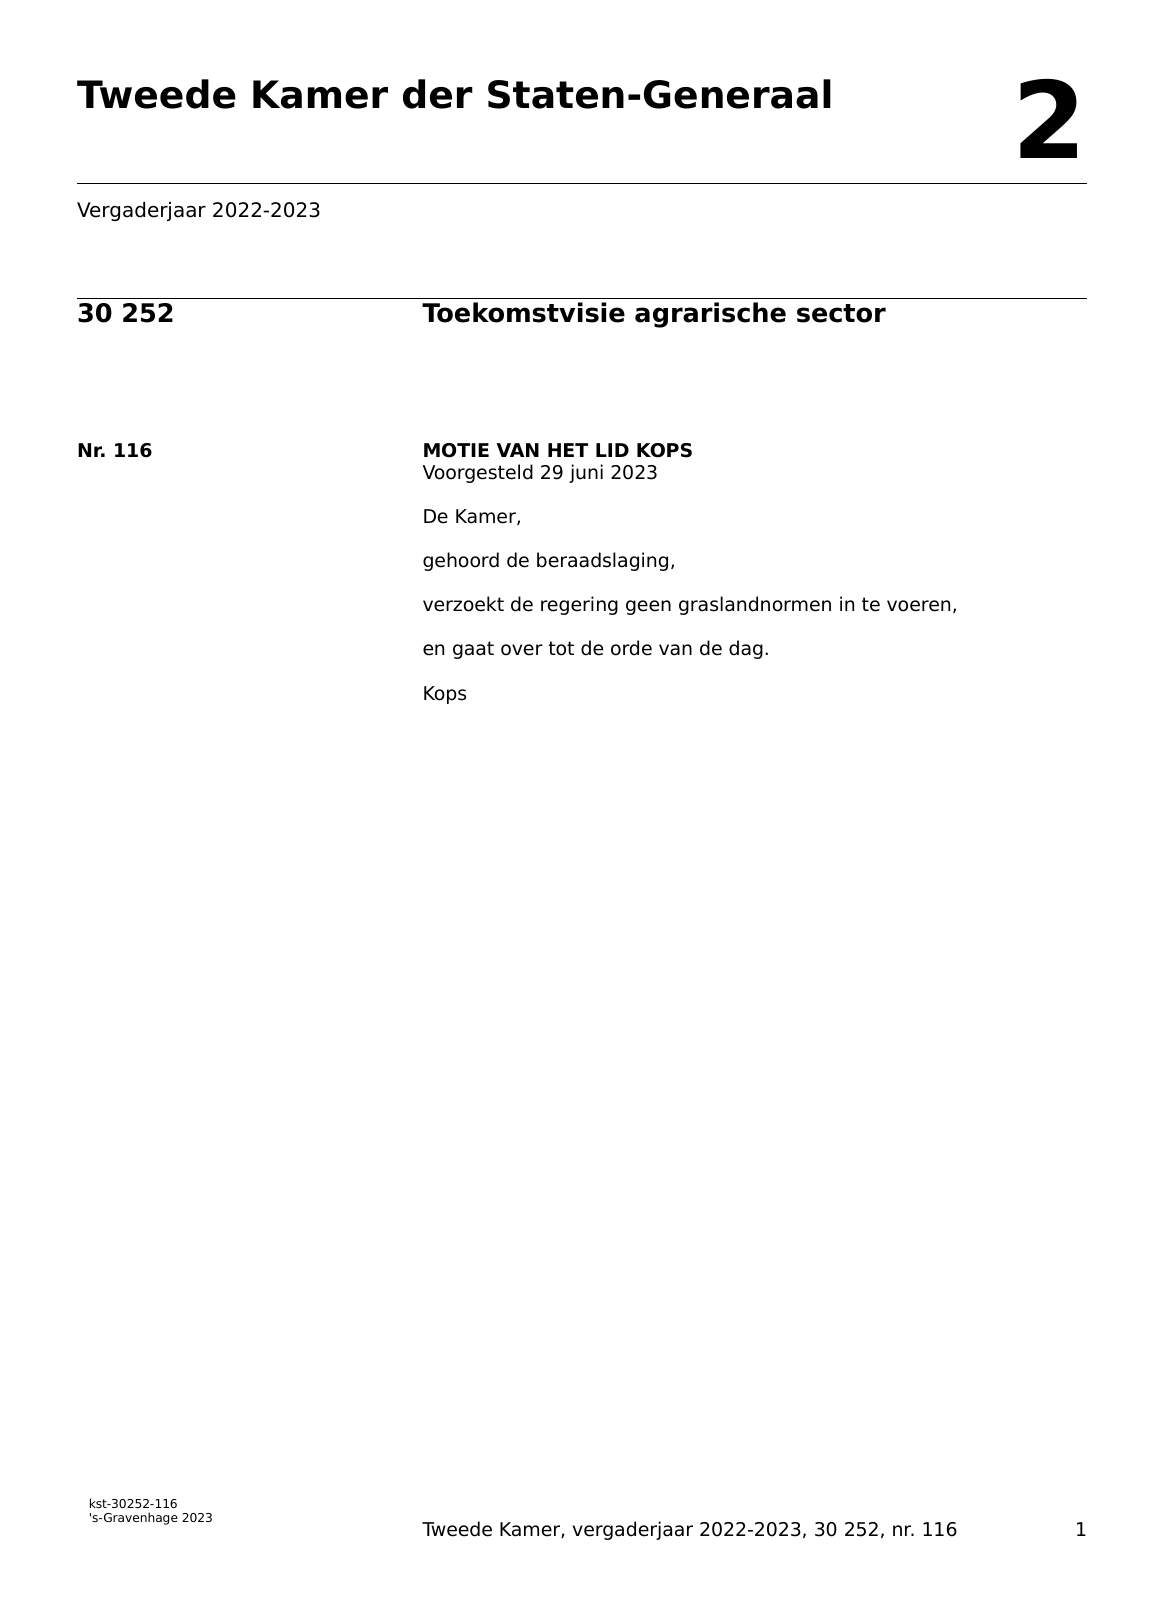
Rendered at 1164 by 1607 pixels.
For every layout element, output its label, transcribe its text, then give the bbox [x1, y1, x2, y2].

subtitle 30 252 Toekomstvisie agrarische sector [77, 299, 1087, 329]
subtitle Nr. 116 MOTIE VAN HET LID KOPS [77, 440, 1087, 462]
text gehoord de beraadslaging, [422, 550, 1087, 572]
text en gaat over tot de orde van de dag. [422, 638, 1087, 660]
text Kops [422, 682, 1087, 704]
text De Kamer, [422, 506, 1087, 528]
text kst-30252-116 [88, 1497, 323, 1511]
table_cell Vergaderjaar 2022-2023 [77, 184, 1087, 298]
text 's-Gravenhage 2023 [88, 1511, 323, 1525]
text Voorgesteld 29 juni 2023 [422, 462, 1087, 484]
table_header Tweede Kamer der Staten-Generaal [77, 59, 886, 183]
text verzoekt de regering geen graslandnormen in te voeren, [422, 594, 1087, 616]
table_header 2 [886, 59, 1087, 183]
